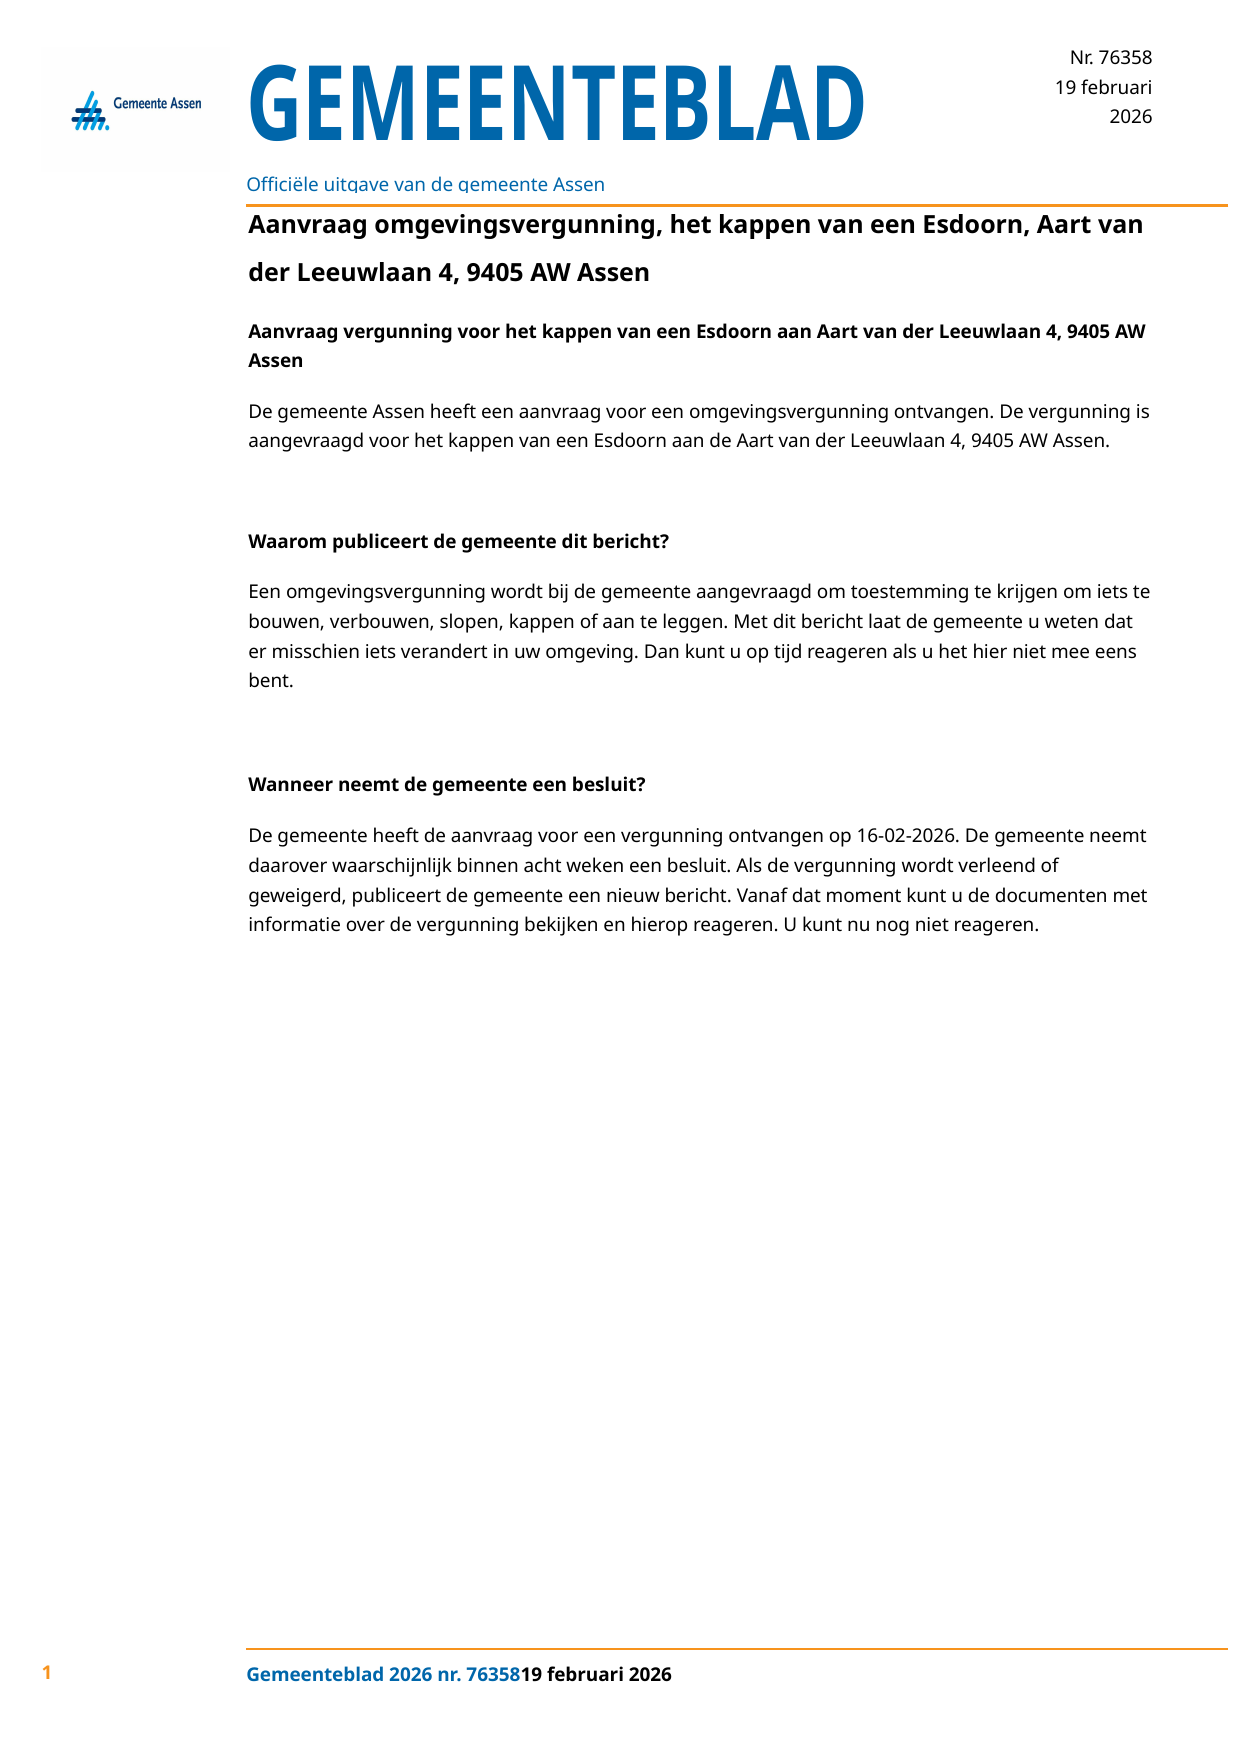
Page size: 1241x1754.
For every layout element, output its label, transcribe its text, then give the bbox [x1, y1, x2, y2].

text Aanvraag vergunning voor het kappen van een Esdoorn aan Aart van der Leeuwlaan 4, 9405 AW Assen [248, 318, 1152, 373]
text ﻿Wanneer neemt de gemeente een besluit? [248, 768, 1152, 797]
text De gemeente Assen heeft een aanvraag voor een omgevingsvergunning ontvangen. De vergunning is aangevraagd voor het kappen van een Esdoorn aan de Aart van der Leeuwlaan 4, 9405 AW Assen. [248, 398, 1152, 453]
picture [41, 47, 231, 172]
text Een omgevingsvergunning wordt bij de gemeente aangevraagd om toestemming te krijgen om iets te bouwen, verbouwen, slopen, kappen of aan te leggen. Met dit bericht laat de gemeente u weten dat er misschien iets verandert in uw omgeving. Dan kunt u op tijd reageren als u het hier niet mee eens bent. [248, 579, 1152, 693]
text Aanvraag omgevingsvergunning, het kappen van een Esdoorn, Aart van der Leeuwlaan 4, 9405 AW Assen [248, 207, 1152, 288]
text Waarom publiceert de gemeente dit bericht? [248, 528, 1152, 554]
text De gemeente heeft de aanvraag voor een vergunning ontvangen op 16-02-2026. De gemeente neemt daarover waarschijnlijk binnen acht weken een besluit. Als de vergunning wordt verleend of geweigerd, publiceert de gemeente een nieuw bericht. Vanaf dat moment kunt u de documenten met informatie over de vergunning bekijken en hierop reageren. U kunt nu nog niet reageren. [248, 823, 1152, 937]
